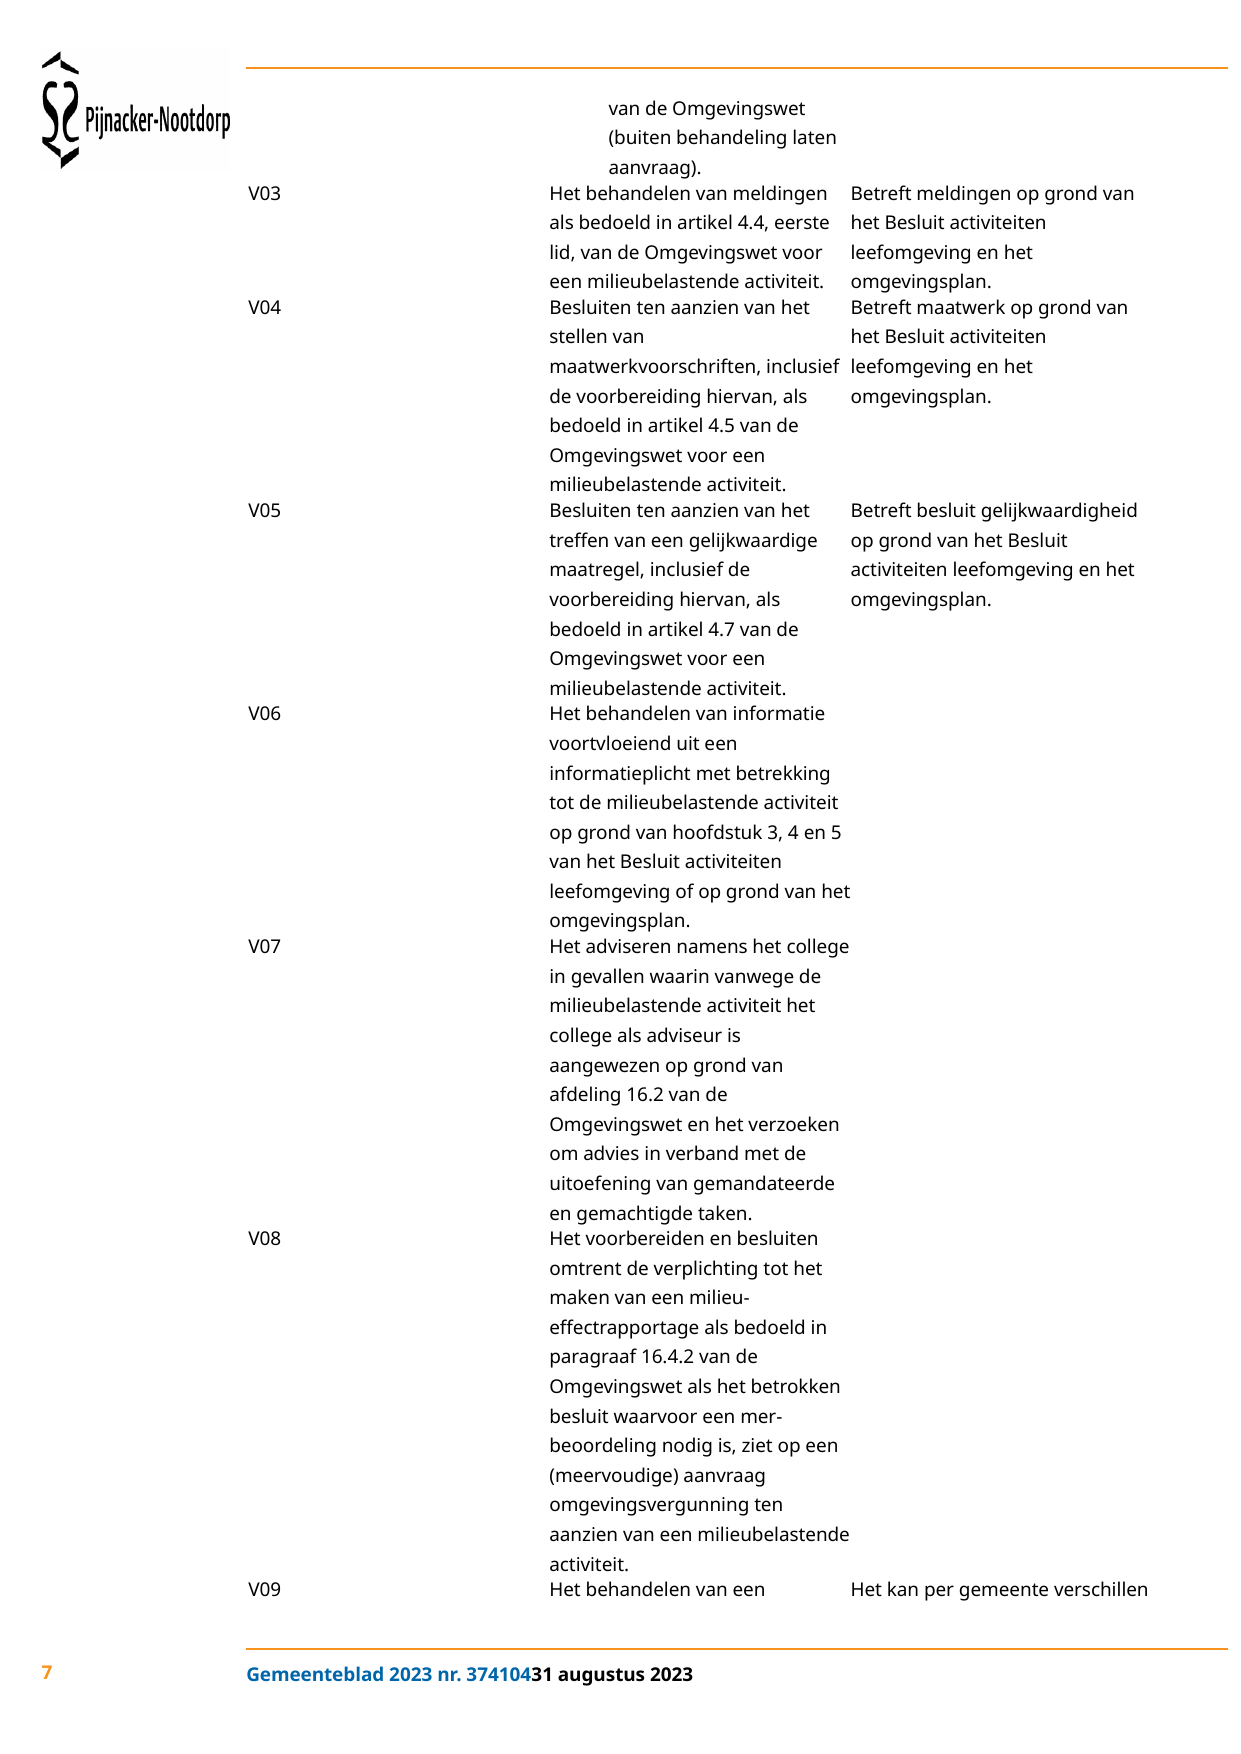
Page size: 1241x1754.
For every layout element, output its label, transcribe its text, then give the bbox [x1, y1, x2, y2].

table_cell [850, 95, 1152, 180]
table_cell Het voorbereiden en besluiten omtrent de verplichting tot het maken van een milieu- effectrapportage als bedoeld in paragraaf 16.4.2 van de Omgevingswet als het betrokken besluit waarvoor een mer-beoordeling nodig is, ziet op een (meervoudige) aanvraag omgevingsvergunning ten aanzien van een milieubelastende activiteit. [549, 1225, 850, 1577]
table_cell Betreft besluit gelijkwaardigheid op grond van het Besluit activiteiten leefomgeving en het omgevingsplan. [850, 498, 1152, 701]
picture [41, 47, 231, 172]
table_cell [850, 701, 1152, 933]
table_cell V05 [248, 498, 549, 701]
table_cell Het behandelen van meldingen als bedoeld in artikel 4.4, eerste lid, van de Omgevingswet voor een milieubelastende activiteit. [549, 180, 850, 294]
table_cell Besluiten ten aanzien van het treffen van een gelijkwaardige maatregel, inclusief de voorbereiding hiervan, als bedoeld in artikel 4.7 van de Omgevingswet voor een milieubelastende activiteit. [549, 498, 850, 701]
table_cell V04 [248, 294, 549, 497]
table_cell van de Omgevingswet (buiten behandeling laten aanvraag). [549, 95, 850, 180]
table_cell Betreft meldingen op grond van het Besluit activiteiten leefomgeving en het omgevingsplan. [850, 180, 1152, 294]
table_cell Het behandelen van een [549, 1577, 850, 1602]
table_cell [248, 95, 549, 180]
table_cell [850, 1225, 1152, 1577]
table_cell Het behandelen van informatie voortvloeiend uit een informatieplicht met betrekking tot de milieubelastende activiteit op grond van hoofdstuk 3, 4 en 5 van het Besluit activiteiten leefomgeving of op grond van het omgevingsplan. [549, 701, 850, 933]
table_cell Het kan per gemeente verschillen [850, 1577, 1152, 1602]
table_cell V03 [248, 180, 549, 294]
table_cell [850, 934, 1152, 1225]
table_cell V09 [248, 1577, 549, 1602]
table_cell V06 [248, 701, 549, 933]
table_cell Besluiten ten aanzien van het stellen van maatwerkvoorschriften, inclusief de voorbereiding hiervan, als bedoeld in artikel 4.5 van de Omgevingswet voor een milieubelastende activiteit. [549, 294, 850, 497]
table_cell Betreft maatwerk op grond van het Besluit activiteiten leefomgeving en het omgevingsplan. [850, 294, 1152, 497]
table_cell V08 [248, 1225, 549, 1577]
table_cell V07 [248, 934, 549, 1225]
table_cell Het adviseren namens het college in gevallen waarin vanwege de milieubelastende activiteit het college als adviseur is aangewezen op grond van afdeling 16.2 van de Omgevingswet en het verzoeken om advies in verband met de uitoefening van gemandateerde en gemachtigde taken. [549, 934, 850, 1225]
